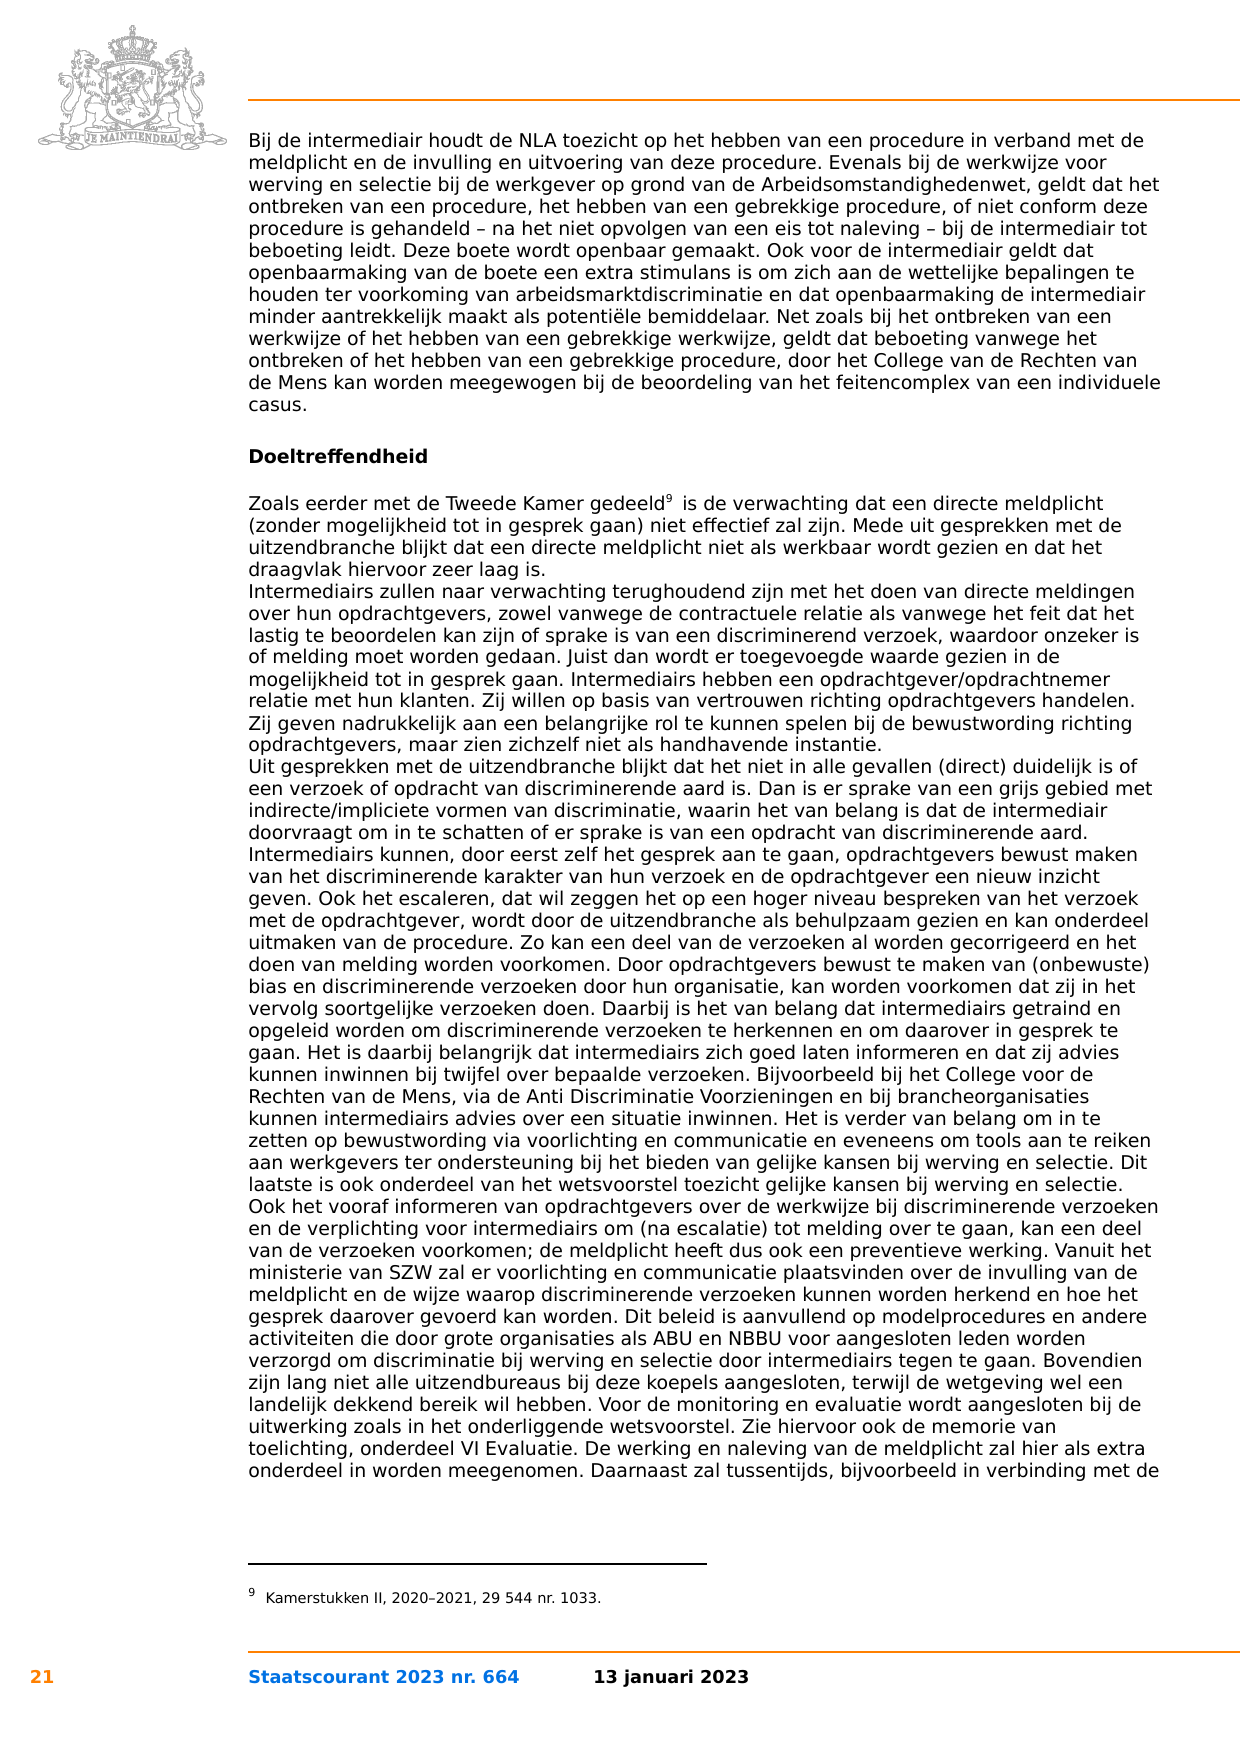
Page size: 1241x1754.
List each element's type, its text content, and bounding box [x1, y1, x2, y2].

text Kamerstukken II, 2020–2021, 29 544 nr. 1033. [248, 1586, 1163, 1608]
picture [38, 25, 227, 150]
text Zoals eerder met de Tweede Kamer gedeeld is de verwachting dat een directe meldplicht (zonder mogelijkheid tot in gesprek gaan) niet effectief zal zijn. Mede uit gesprekken met de uitzendbranche blijkt dat een directe meldplicht niet als werkbaar wordt gezien en dat het draagvlak hiervoor zeer laag is. [248, 493, 1163, 581]
text Intermediairs zullen naar verwachting terughoudend zijn met het doen van directe meldingen over hun opdrachtgevers, zowel vanwege de contractuele relatie als vanwege het feit dat het lastig te beoordelen kan zijn of sprake is van een discriminerend verzoek, waardoor onzeker is of melding moet worden gedaan. Juist dan wordt er toegevoegde waarde gezien in de mogelijkheid tot in gesprek gaan. Intermediairs hebben een opdrachtgever/opdrachtnemer relatie met hun klanten. Zij willen op basis van vertrouwen richting opdrachtgevers handelen. Zij geven nadrukkelijk aan een belangrijke rol te kunnen spelen bij de bewustwording richting opdrachtgevers, maar zien zichzelf niet als handhavende instantie. [248, 581, 1163, 756]
text Uit gesprekken met de uitzendbranche blijkt dat het niet in alle gevallen (direct) duidelijk is of een verzoek of opdracht van discriminerende aard is. Dan is er sprake van een grijs gebied met indirecte/impliciete vormen van discriminatie, waarin het van belang is dat de intermediair doorvraagt om in te schatten of er sprake is van een opdracht van discriminerende aard. Intermediairs kunnen, door eerst zelf het gesprek aan te gaan, opdrachtgevers bewust maken van het discriminerende karakter van hun verzoek en de opdrachtgever een nieuw inzicht geven. Ook het escaleren, dat wil zeggen het op een hoger niveau bespreken van het verzoek met de opdrachtgever, wordt door de uitzendbranche als behulpzaam gezien en kan onderdeel uitmaken van de procedure. Zo kan een deel van de verzoeken al worden gecorrigeerd en het doen van melding worden voorkomen. Door opdrachtgevers bewust te maken van (onbewuste) bias en discriminerende verzoeken door hun organisatie, kan worden voorkomen dat zij in het vervolg soortgelijke verzoeken doen. Daarbij is het van belang dat intermediairs getraind en opgeleid worden om discriminerende verzoeken te herkennen en om daarover in gesprek te gaan. Het is daarbij belangrijk dat intermediairs zich goed laten informeren en dat zij advies kunnen inwinnen bij twijfel over bepaalde verzoeken. Bijvoorbeeld bij het College voor de Rechten van de Mens, via de Anti Discriminatie Voorzieningen en bij brancheorganisaties kunnen intermediairs advies over een situatie inwinnen. Het is verder van belang om in te zetten op bewustwording via voorlichting en communicatie en eveneens om tools aan te reiken aan werkgevers ter ondersteuning bij het bieden van gelijke kansen bij werving en selectie. Dit laatste is ook onderdeel van het wetsvoorstel toezicht gelijke kansen bij werving en selectie. Ook het vooraf informeren van opdrachtgevers over de werkwijze bij discriminerende verzoeken en de verplichting voor intermediairs om (na escalatie) tot melding over te gaan, kan een deel van de verzoeken voorkomen; de meldplicht heeft dus ook een preventieve werking. Vanuit het ministerie van SZW zal er voorlichting en communicatie plaatsvinden over de invulling van de meldplicht en de wijze waarop discriminerende verzoeken kunnen worden herkend en hoe het gesprek daarover gevoerd kan worden. Dit beleid is aanvullend op modelprocedures en andere activiteiten die door grote organisaties als ABU en NBBU voor aangesloten leden worden verzorgd om discriminatie bij werving en selectie door intermediairs tegen te gaan. Bovendien zijn lang niet alle uitzendbureaus bij deze koepels aangesloten, terwijl de wetgeving wel een landelijk dekkend bereik wil hebben. Voor de monitoring en evaluatie wordt aangesloten bij de uitwerking zoals in het onderliggende wetsvoorstel. Zie hiervoor ook de memorie van toelichting, onderdeel VI Evaluatie. De werking en naleving van de meldplicht zal hier als extra onderdeel in worden meegenomen. Daarnaast zal tussentijds, bijvoorbeeld in verbinding met de [248, 756, 1163, 1482]
subtitle Doeltreffendheid [248, 446, 1163, 468]
text Bij de intermediair houdt de NLA toezicht op het hebben van een procedure in verband met de meldplicht en de invulling en uitvoering van deze procedure. Evenals bij de werkwijze voor werving en selectie bij de werkgever op grond van de Arbeidsomstandighedenwet, geldt dat het ontbreken van een procedure, het hebben van een gebrekkige procedure, of niet conform deze procedure is gehandeld – na het niet opvolgen van een eis tot naleving – bij de intermediair tot beboeting leidt. Deze boete wordt openbaar gemaakt. Ook voor de intermediair geldt dat openbaarmaking van de boete een extra stimulans is om zich aan de wettelijke bepalingen te houden ter voorkoming van arbeidsmarktdiscriminatie en dat openbaarmaking de intermediair minder aantrekkelijk maakt als potentiële bemiddelaar. Net zoals bij het ontbreken van een werkwijze of het hebben van een gebrekkige werkwijze, geldt dat beboeting vanwege het ontbreken of het hebben van een gebrekkige procedure, door het College van de Rechten van de Mens kan worden meegewogen bij de beoordeling van het feitencomplex van een individuele casus. [248, 130, 1163, 416]
